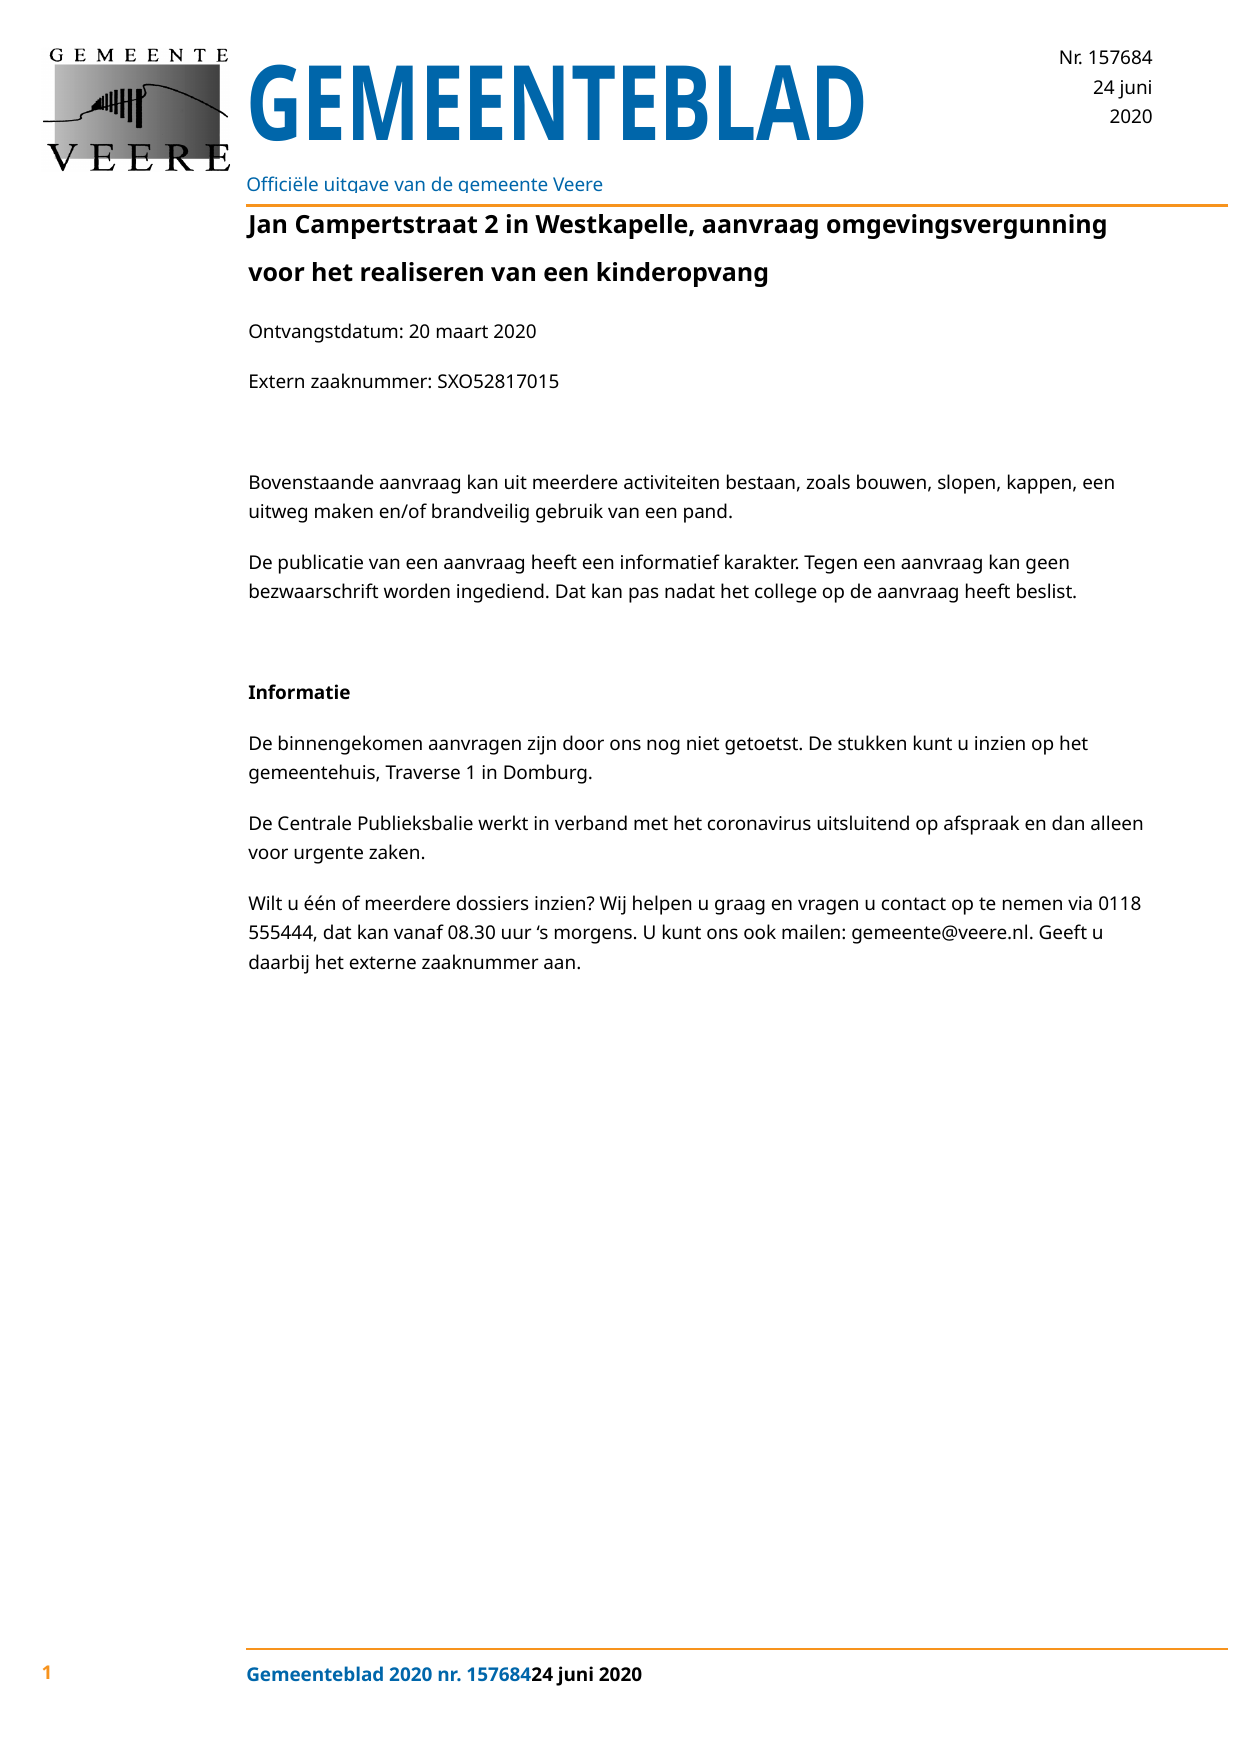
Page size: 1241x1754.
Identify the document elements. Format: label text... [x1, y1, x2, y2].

text Wilt u één of meerdere dossiers inzien? Wij helpen u graag en vragen u contact op te nemen via 0118 555444, dat kan vanaf 08.30 uur ‘s morgens. U kunt ons ook mailen: gemeente@veere.nl. Geeft u daarbij het externe zaaknummer aan. [248, 890, 1152, 975]
text Ontvangstdatum: 20 maart 2020 [248, 318, 1152, 344]
text De Centrale Publieksbalie werkt in verband met het coronavirus uitsluitend op afspraak en dan alleen voor urgente zaken. [248, 810, 1152, 865]
picture [41, 47, 231, 172]
text Jan Campertstraat 2 in Westkapelle, aanvraag omgevingsvergunning voor het realiseren van een kinderopvang [248, 207, 1152, 288]
text Extern zaaknummer: SXO52817015 [248, 368, 1152, 394]
text Informatie [248, 679, 1152, 705]
text De binnengekomen aanvragen zijn door ons nog niet getoetst. De stukken kunt u inzien op het gemeentehuis, Traverse 1 in Domburg. [248, 730, 1152, 785]
text De publicatie van een aanvraag heeft een informatief karakter. Tegen een aanvraag kan geen bezwaarschrift worden ingediend. Dat kan pas nadat het college op de aanvraag heeft beslist. [248, 549, 1152, 604]
text Bovenstaande aanvraag kan uit meerdere activiteiten bestaan, zoals bouwen, slopen, kappen, een uitweg maken en/of brandveilig gebruik van een pand. [248, 469, 1152, 524]
